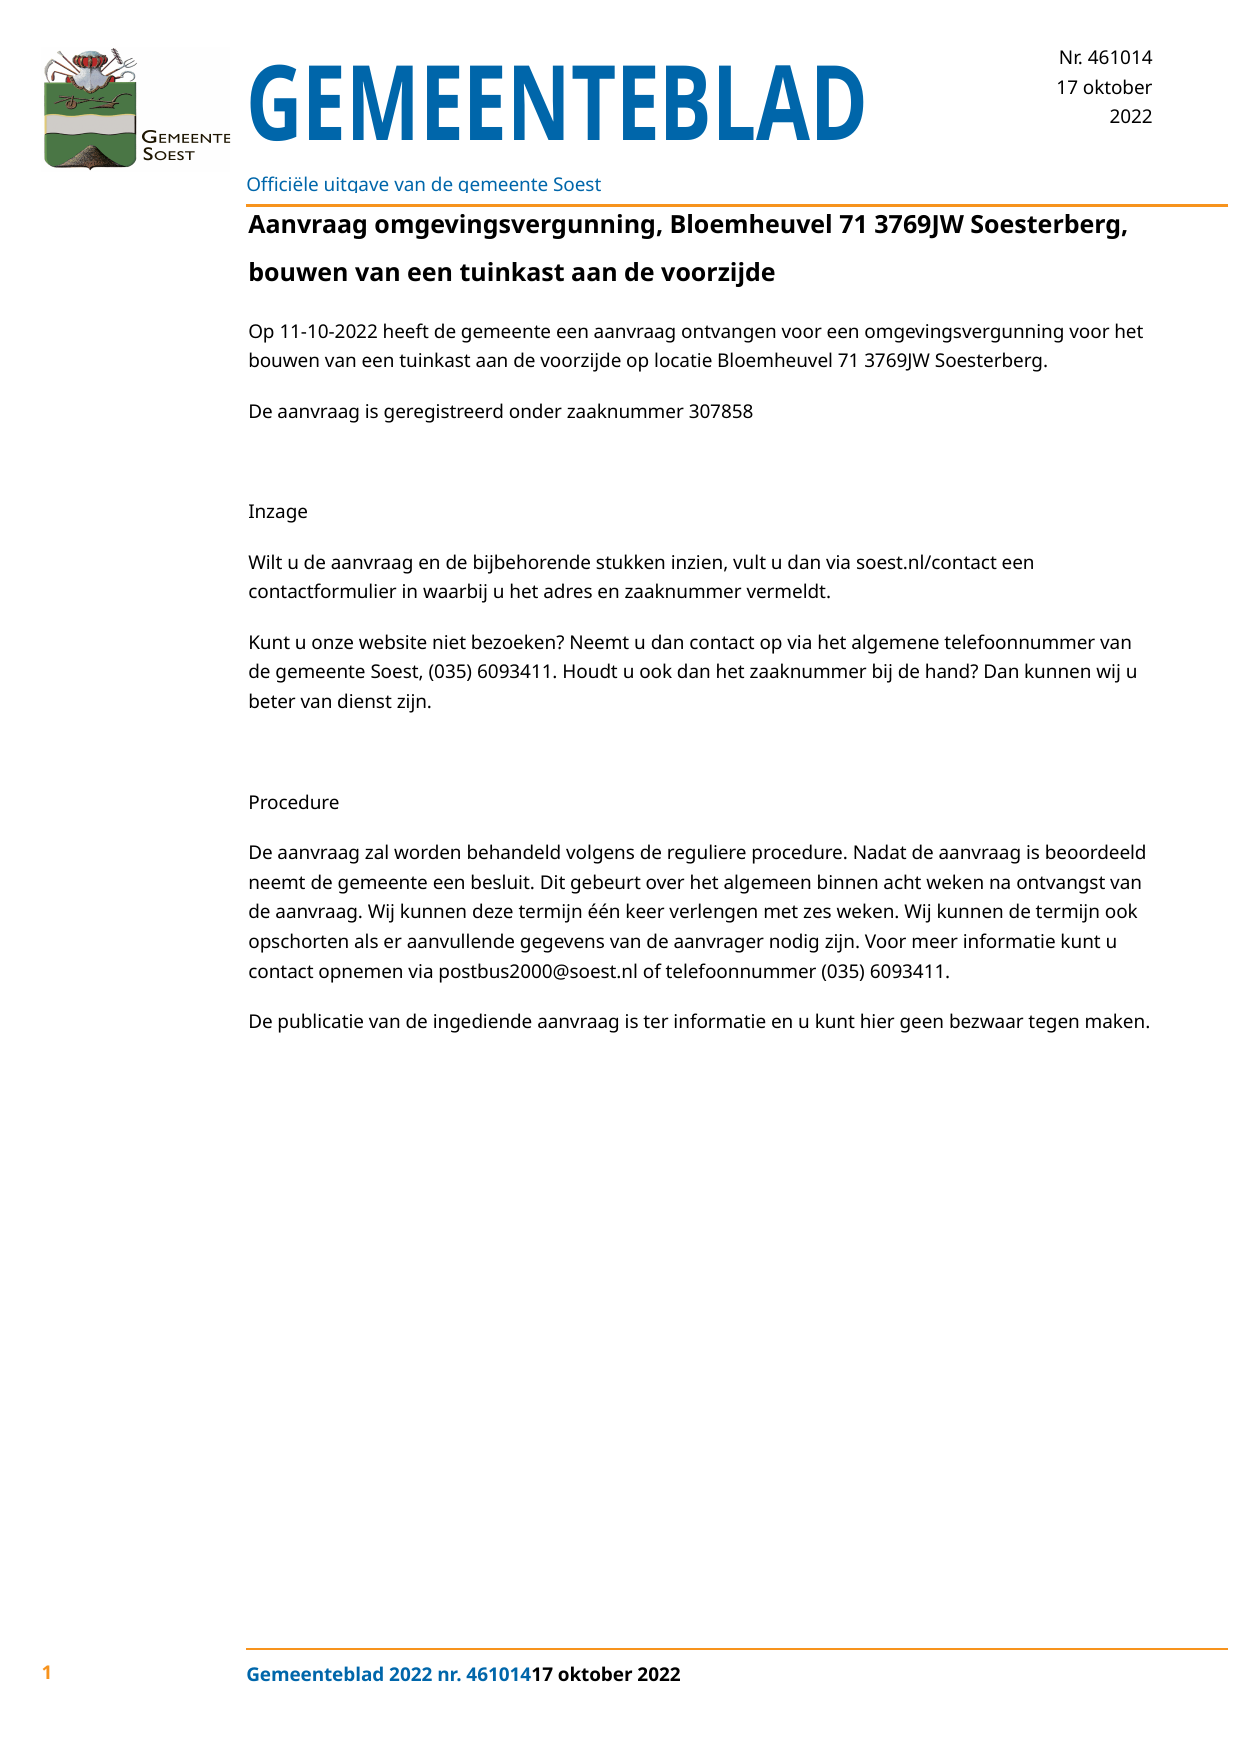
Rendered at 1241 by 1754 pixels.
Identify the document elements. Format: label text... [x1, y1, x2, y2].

text Procedure [248, 789, 1152, 815]
text Inzage [248, 499, 1152, 524]
text Kunt u onze website niet bezoeken? Neemt u dan contact op via het algemene telefoonnummer van de gemeente Soest, (035) 6093411. Houdt u ook dan het zaaknummer bij de hand? Dan kunnen wij u beter van dienst zijn. [248, 629, 1152, 714]
text De aanvraag is geregistreerd onder zaaknummer 307858 [248, 398, 1152, 424]
text Op 11-10-2022 heeft de gemeente een aanvraag ontvangen voor een omgevingsvergunning voor het bouwen van een tuinkast aan de voorzijde op locatie Bloemheuvel 71 3769JW Soesterberg. [248, 318, 1152, 373]
text De publicatie van de ingediende aanvraag is ter informatie en u kunt hier geen bezwaar tegen maken. [248, 1008, 1152, 1034]
picture [41, 47, 231, 172]
text Wilt u de aanvraag en de bijbehorende stukken inzien, vult u dan via soest.nl/contact een contactformulier in waarbij u het adres en zaaknummer vermeldt. [248, 549, 1152, 604]
text De aanvraag zal worden behandeld volgens de reguliere procedure. Nadat de aanvraag is beoordeeld neemt de gemeente een besluit. Dit gebeurt over het algemeen binnen acht weken na ontvangst van de aanvraag. Wij kunnen deze termijn één keer verlengen met zes weken. Wij kunnen de termijn ook opschorten als er aanvullende gegevens van de aanvrager nodig zijn. Voor meer informatie kunt u contact opnemen via postbus2000@soest.nl of telefoonnummer (035) 6093411. [248, 839, 1152, 984]
text Aanvraag omgevingsvergunning, Bloemheuvel 71 3769JW Soesterberg, bouwen van een tuinkast aan de voorzijde [248, 207, 1152, 288]
